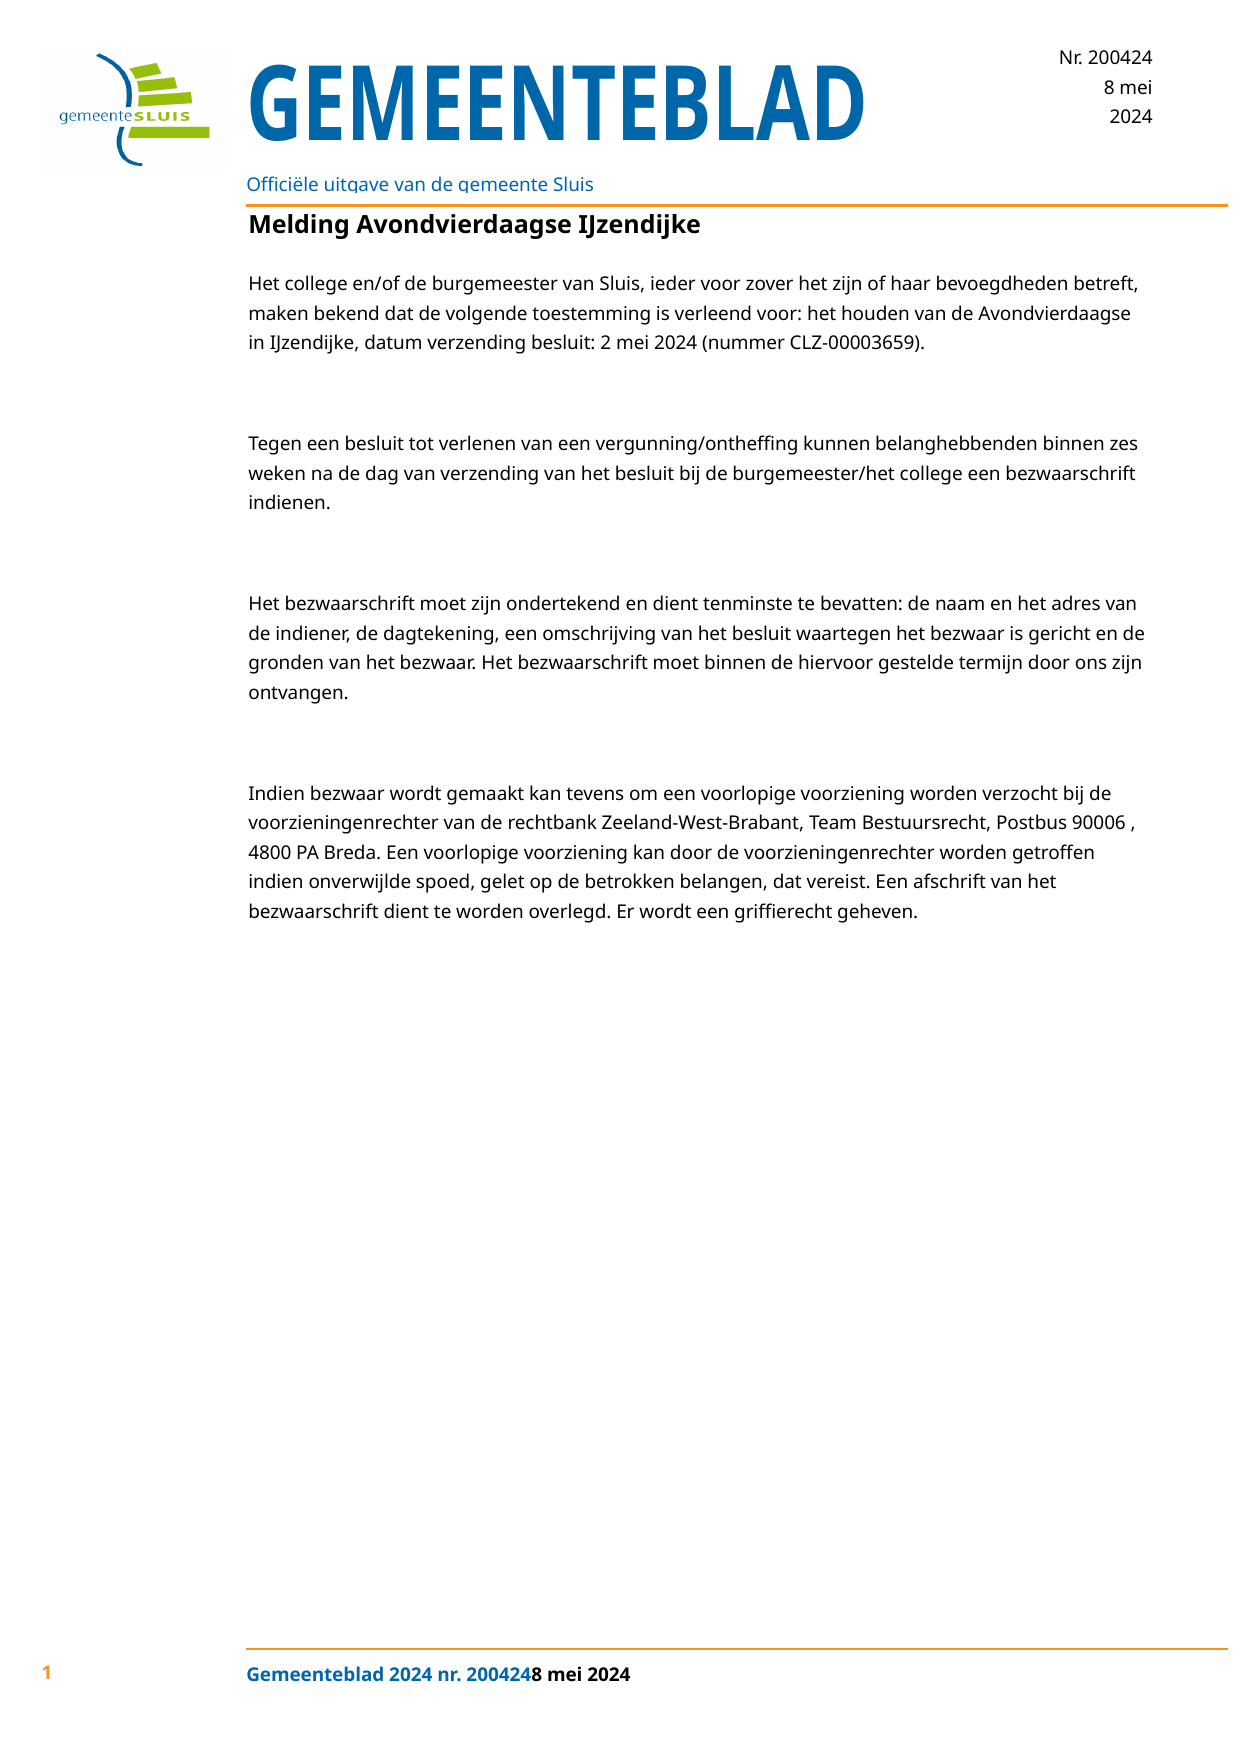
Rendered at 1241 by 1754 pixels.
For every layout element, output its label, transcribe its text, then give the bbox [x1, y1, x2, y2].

text Tegen een besluit tot verlenen van een vergunning/ontheffing kunnen belanghebbenden binnen zes weken na de dag van verzending van het besluit bij de burgemeester/het college een bezwaarschrift indienen. [248, 430, 1152, 515]
text Melding Avondvierdaagse IJzendijke [248, 207, 1152, 241]
text Het bezwaarschrift moet zijn ondertekend en dient tenminste te bevatten: de naam en het adres van de indiener, de dagtekening, een omschrijving van het besluit waartegen het bezwaar is gericht en de gronden van het bezwaar. Het bezwaarschrift moet binnen de hiervoor gestelde termijn door ons zijn ontvangen. [248, 590, 1152, 705]
picture [41, 47, 231, 172]
text Het college en/of de burgemeester van Sluis, ieder voor zover het zijn of haar bevoegdheden betreft, maken bekend dat de volgende toestemming is verleend voor: het houden van de Avondvierdaagse in IJzendijke, datum verzending besluit: 2 mei 2024 (nummer CLZ-00003659). [248, 270, 1152, 355]
text Indien bezwaar wordt gemaakt kan tevens om een voorlopige voorziening worden verzocht bij de voorzieningenrechter van de rechtbank Zeeland-West-Brabant, Team Bestuursrecht, Postbus 90006 , 4800 PA Breda. Een voorlopige voorziening kan door de voorzieningenrechter worden getroffen indien onverwijlde spoed, gelet op de betrokken belangen, dat vereist. Een afschrift van het bezwaarschrift dient te worden overlegd. Er wordt een griffierecht geheven. [248, 780, 1152, 924]
